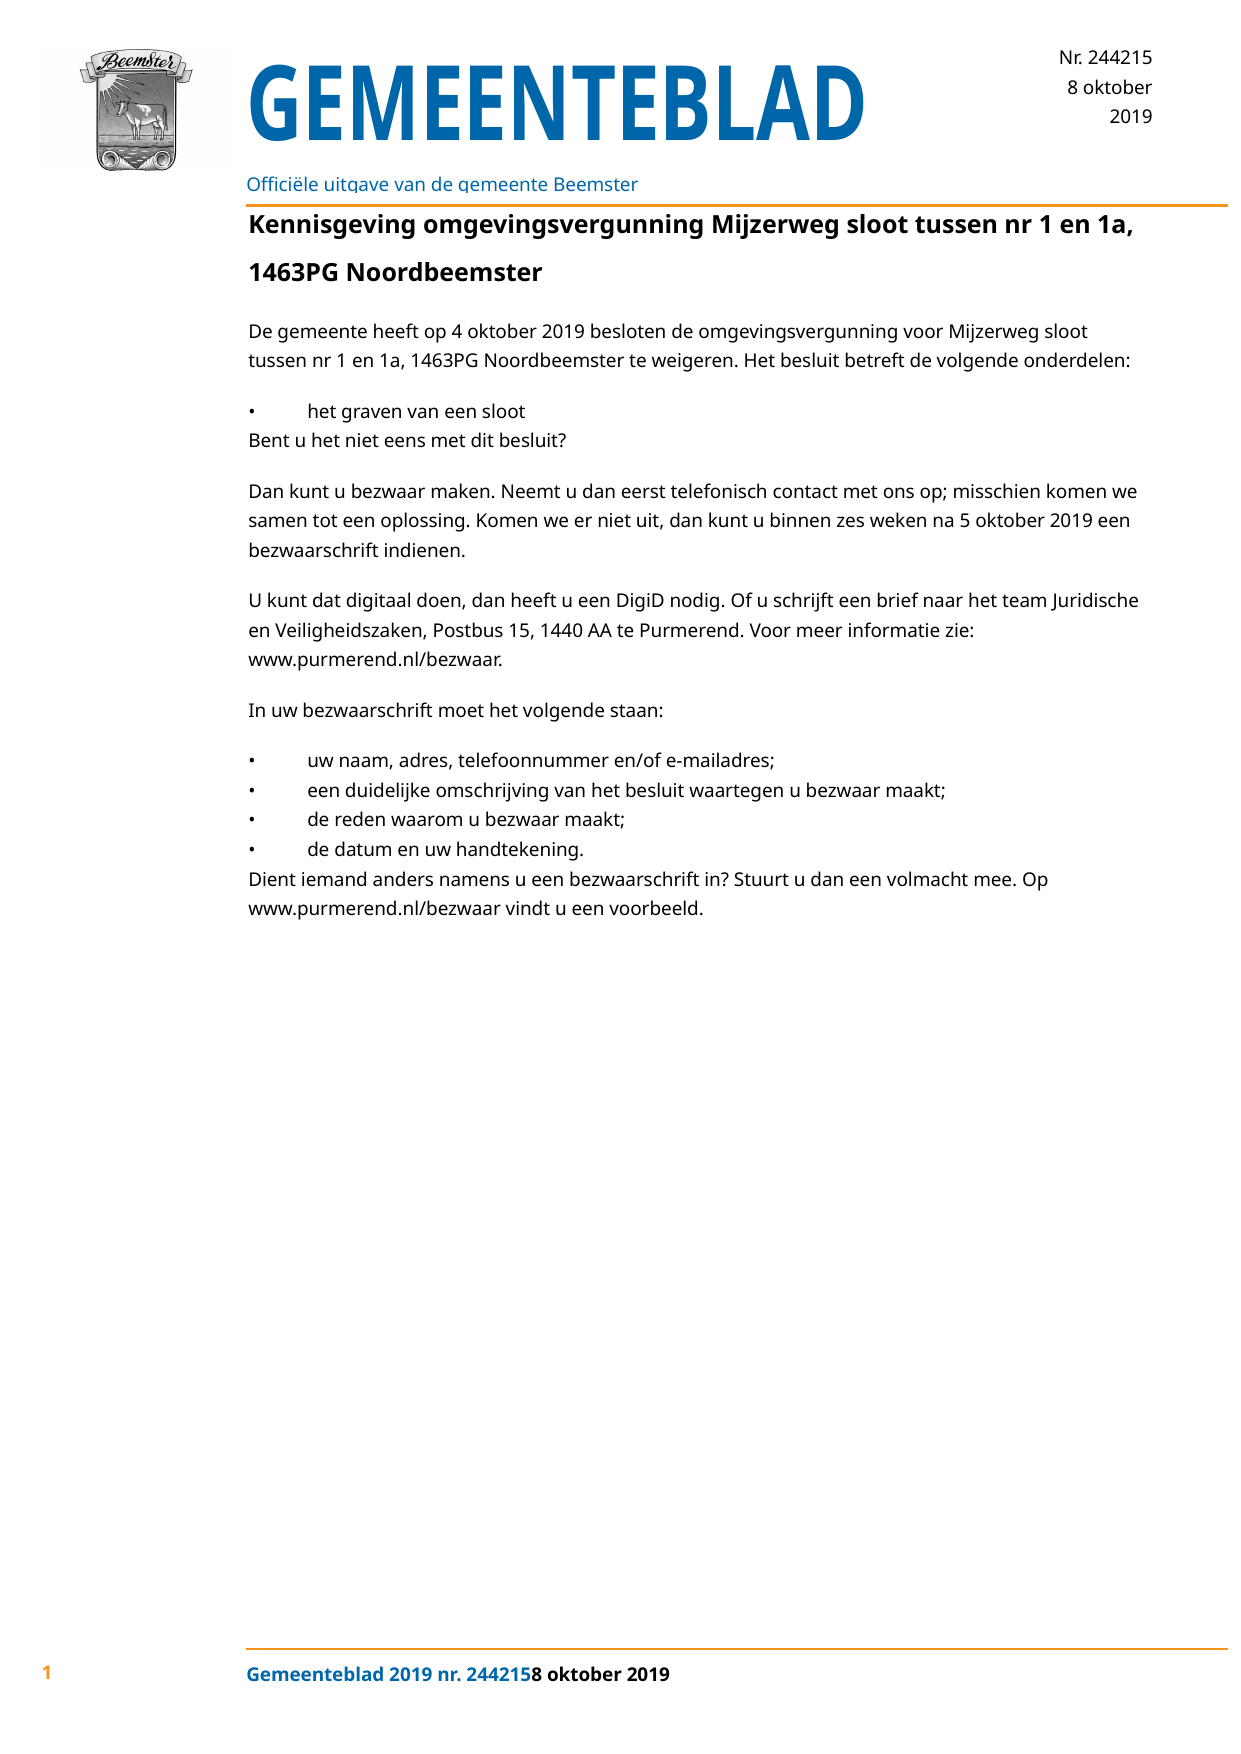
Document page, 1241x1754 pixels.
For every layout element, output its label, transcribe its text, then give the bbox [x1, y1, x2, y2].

text Dient iemand anders namens u een bezwaarschrift in? Stuurt u dan een volmacht mee. Op www.purmerend.nl/bezwaar vindt u een voorbeeld. [248, 866, 1152, 921]
list uw naam, adres, telefoonnummer en/of e-mailadres; [248, 747, 1152, 773]
text Dan kunt u bezwaar maken. Neemt u dan eerst telefonisch contact met ons op; misschien komen we samen tot een oplossing. Komen we er niet uit, dan kunt u binnen zes weken na 5 oktober 2019 een bezwaarschrift indienen. [248, 478, 1152, 563]
text U kunt dat digitaal doen, dan heeft u een DigiD nodig. Of u schrijft een brief naar het team Juridische en Veiligheidszaken, Postbus 15, 1440 AA te Purmerend. Voor meer informatie zie: www.purmerend.nl/bezwaar. [248, 587, 1152, 672]
list de reden waarom u bezwaar maakt; [248, 807, 1152, 832]
list het graven van een sloot [248, 398, 1152, 424]
text Bent u het niet eens met dit besluit? [248, 427, 1152, 453]
list de datum en uw handtekening. [248, 836, 1152, 862]
text De gemeente heeft op 4 oktober 2019 besloten de omgevingsvergunning voor Mijzerweg sloot tussen nr 1 en 1a, 1463PG Noordbeemster te weigeren. Het besluit betreft de volgende onderdelen: [248, 318, 1152, 373]
picture [41, 47, 231, 172]
list een duidelijke omschrijving van het besluit waartegen u bezwaar maakt; [248, 777, 1152, 803]
text Kennisgeving omgevingsvergunning Mijzerweg sloot tussen nr 1 en 1a, 1463PG Noordbeemster [248, 207, 1152, 288]
text In uw bezwaarschrift moet het volgende staan: [248, 697, 1152, 723]
